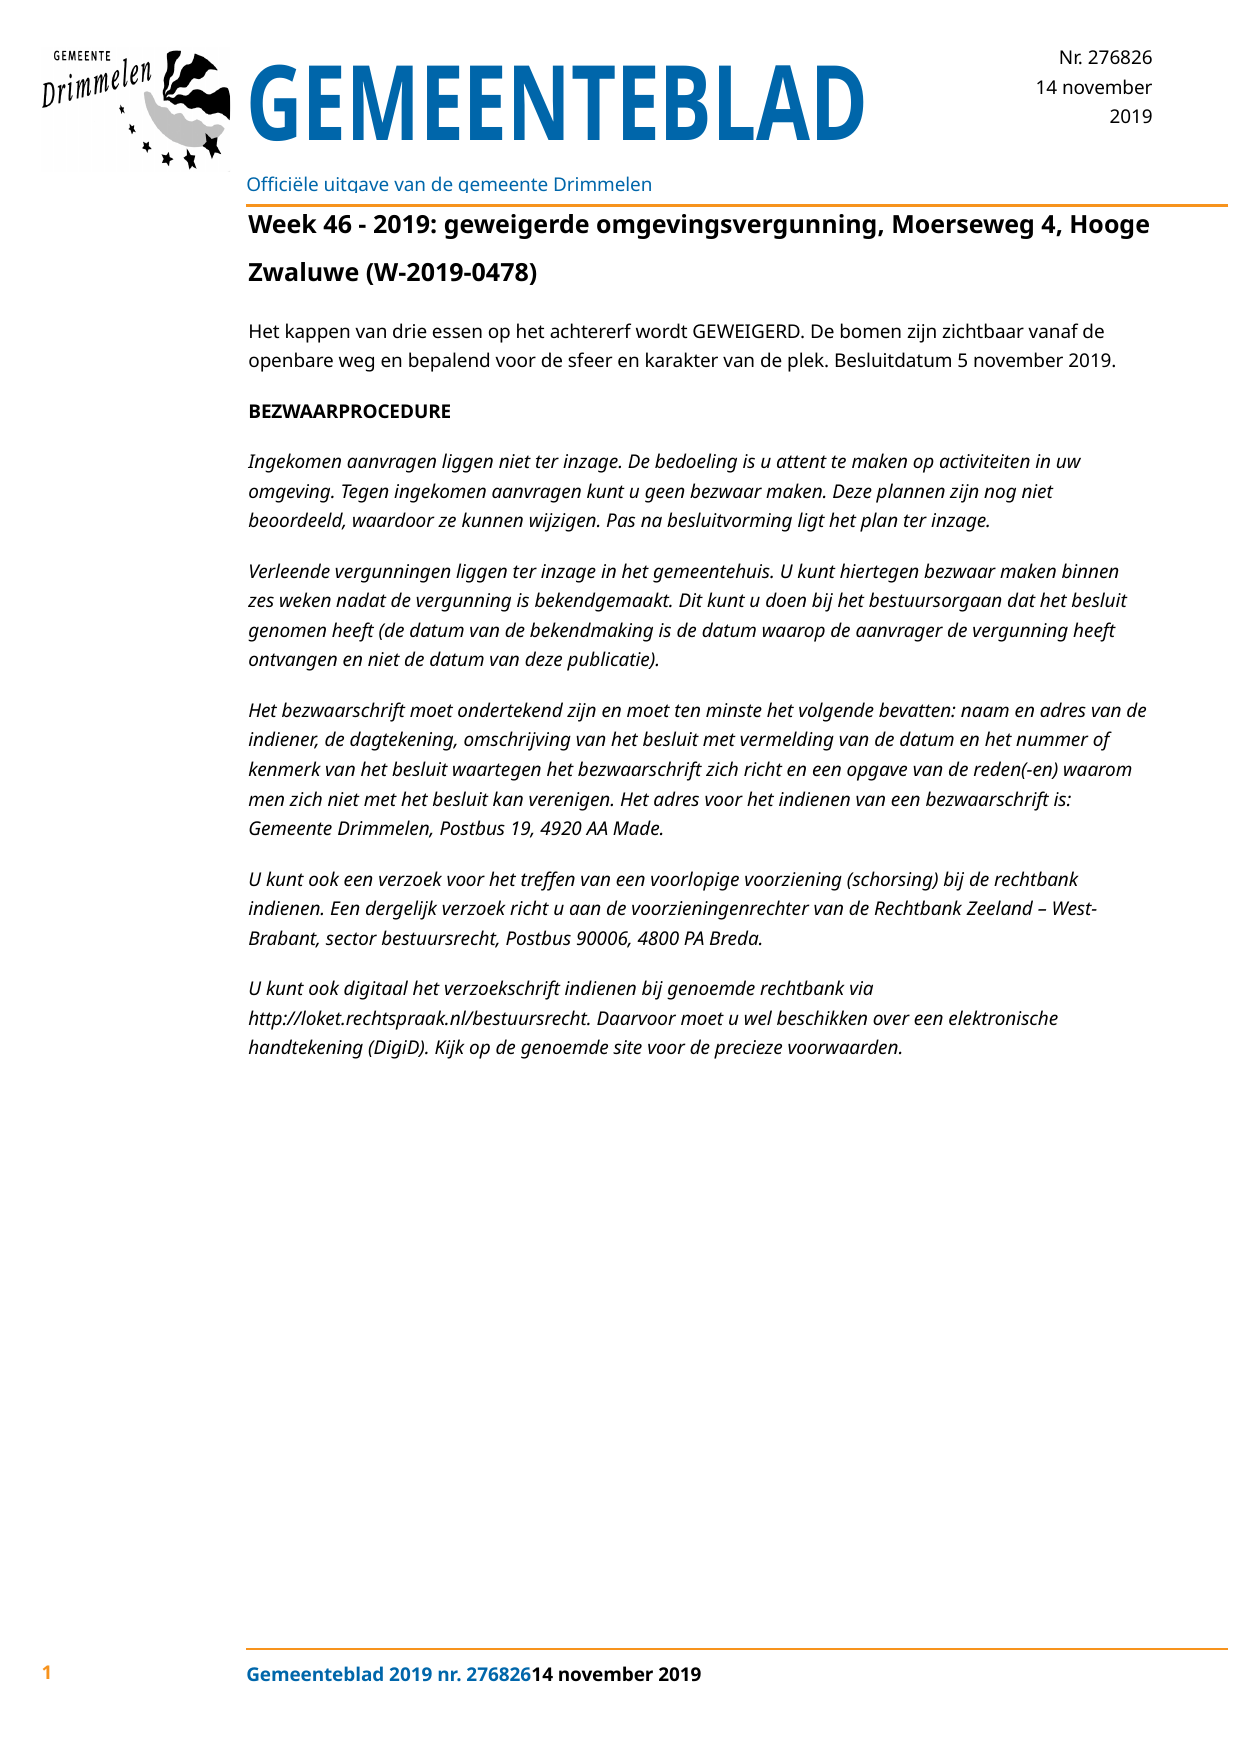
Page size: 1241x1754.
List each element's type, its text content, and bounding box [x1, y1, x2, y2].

text Het kappen van drie essen op het achtererf wordt GEWEIGERD. De bomen zijn zichtbaar vanaf de openbare weg en bepalend voor de sfeer en karakter van de plek. Besluitdatum 5 november 2019. [248, 318, 1152, 373]
text BEZWAARPROCEDURE [248, 398, 1152, 424]
picture [41, 47, 231, 172]
text Verleende vergunningen liggen ter inzage in het gemeentehuis. U kunt hiertegen bezwaar maken binnen zes weken nadat de vergunning is bekendgemaakt. Dit kunt u doen bij het bestuursorgaan dat het besluit genomen heeft (de datum van de bekendmaking is de datum waarop de aanvrager de vergunning heeft ontvangen en niet de datum van deze publicatie). [248, 558, 1152, 672]
text Week 46 - 2019: geweigerde omgevingsvergunning, Moerseweg 4, Hooge Zwaluwe (W-2019-0478) [248, 207, 1152, 288]
text Ingekomen aanvragen liggen niet ter inzage. De bedoeling is u attent te maken op activiteiten in uw omgeving. Tegen ingekomen aanvragen kunt u geen bezwaar maken. Deze plannen zijn nog niet beoordeeld, waardoor ze kunnen wijzigen. Pas na besluitvorming ligt het plan ter inzage. [248, 448, 1152, 533]
text Het bezwaarschrift moet ondertekend zijn en moet ten minste het volgende bevatten: naam en adres van de indiener, de dagtekening, omschrijving van het besluit met vermelding van de datum en het nummer of kenmerk van het besluit waartegen het bezwaarschrift zich richt en een opgave van de reden(-en) waarom men zich niet met het besluit kan verenigen. Het adres voor het indienen van een bezwaarschrift is: Gemeente Drimmelen, Postbus 19, 4920 AA Made. [248, 697, 1152, 841]
text U kunt ook een verzoek voor het treffen van een voorlopige voorziening (schorsing) bij de rechtbank indienen. Een dergelijk verzoek richt u aan de voorzieningenrechter van de Rechtbank Zeeland – West-Brabant, sector bestuursrecht, Postbus 90006, 4800 PA Breda. [248, 866, 1152, 951]
text U kunt ook digitaal het verzoekschrift indienen bij genoemde rechtbank via http://loket.rechtspraak.nl/bestuursrecht. Daarvoor moet u wel beschikken over een elektronische handtekening (DigiD). Kijk op de genoemde site voor de precieze voorwaarden. [248, 975, 1152, 1060]
